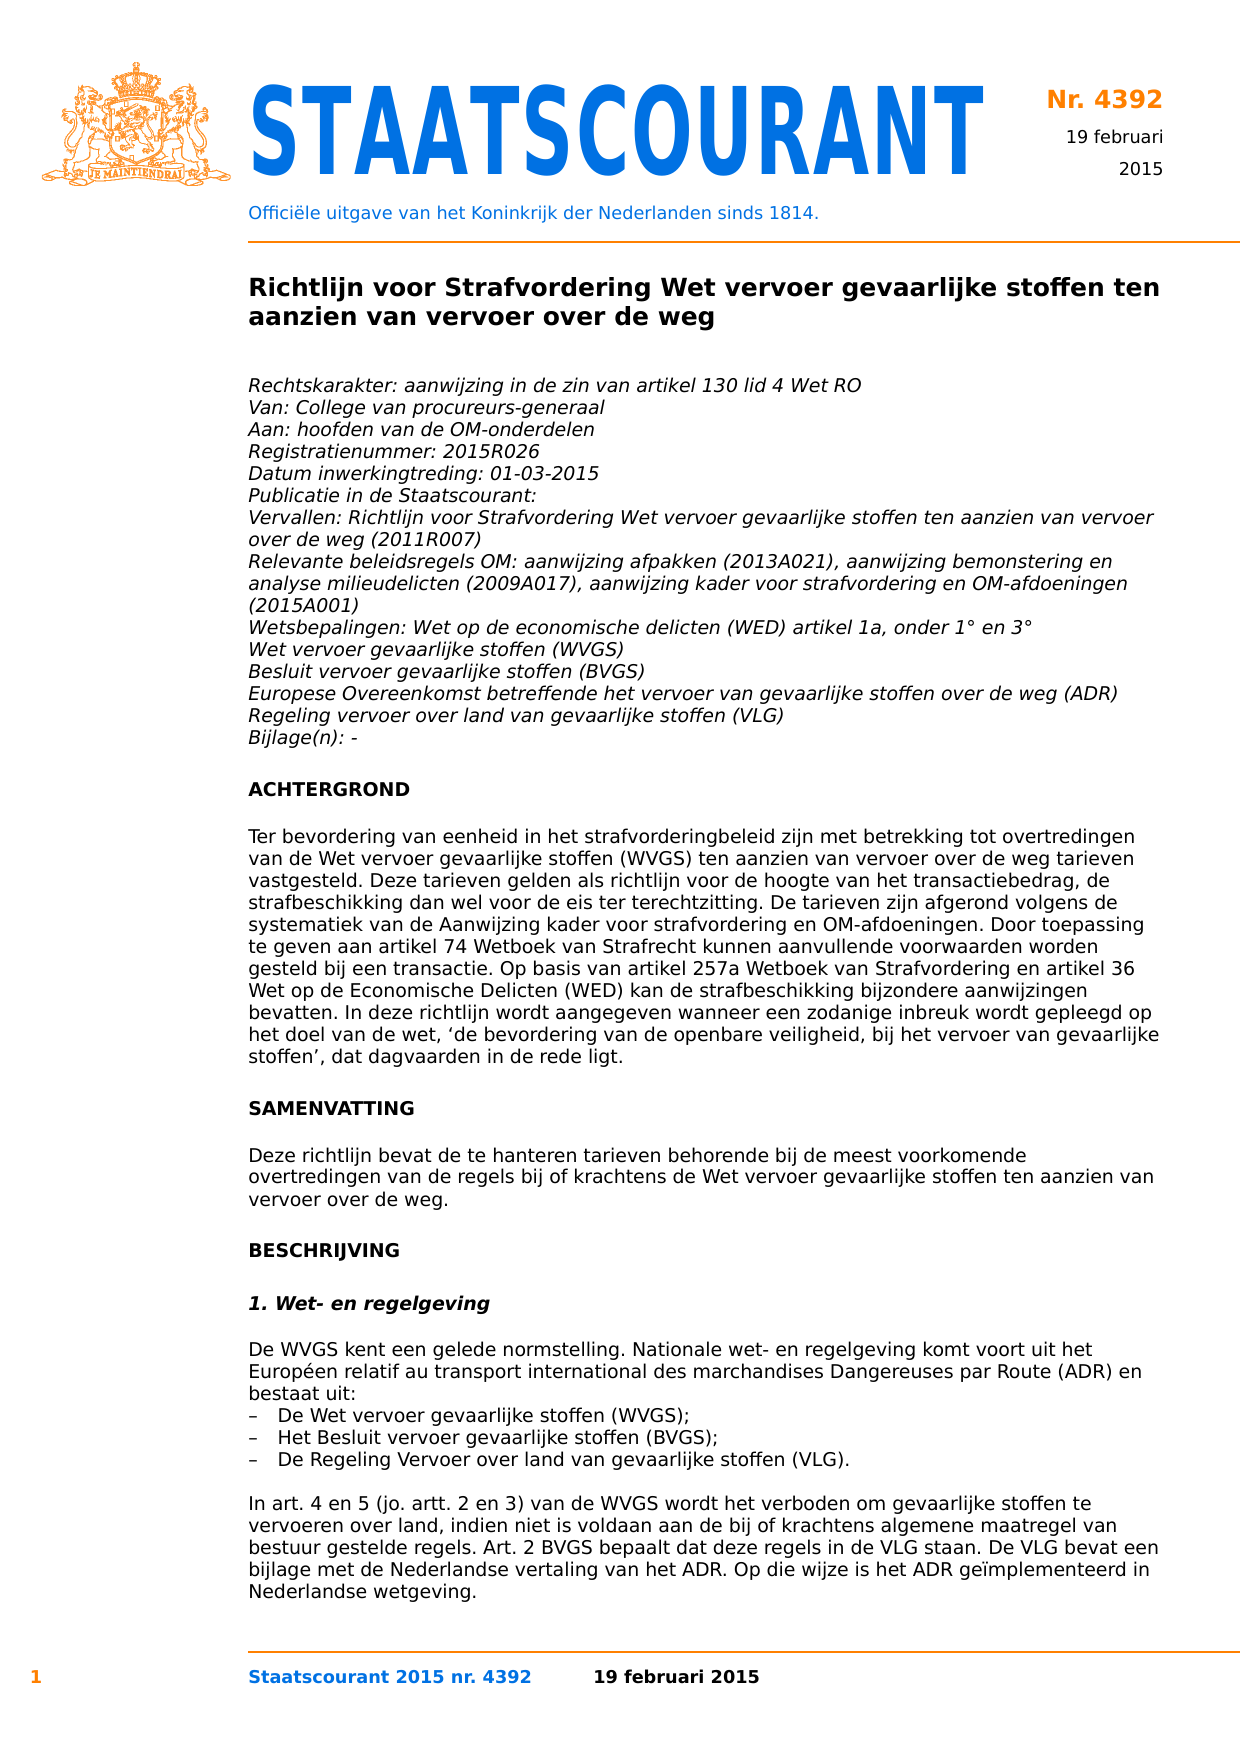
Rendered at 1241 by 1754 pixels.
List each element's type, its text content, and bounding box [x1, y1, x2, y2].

text Registratienummer: 2015R026 [248, 441, 1163, 463]
text Europese Overeenkomst betreffende het vervoer van gevaarlijke stoffen over de weg (ADR) [248, 683, 1163, 705]
table_cell 19 februari [998, 121, 1240, 153]
text Van: College van procureurs-generaal [248, 397, 1163, 419]
subtitle 1. Wet- en regelgeving [248, 1292, 1163, 1314]
table_header Nr. 4392 [998, 62, 1240, 121]
text Publicatie in de Staatscourant: [248, 485, 1163, 507]
text Bijlage(n): - [248, 727, 1163, 749]
subtitle BESCHRIJVING [248, 1240, 1163, 1262]
text Rechtskarakter: aanwijzing in de zin van artikel 130 lid 4 Wet RO [248, 375, 1163, 397]
text Ter bevordering van eenheid in het strafvorderingbeleid zijn met betrekking tot overtredingen van de Wet vervoer gevaarlijke stoffen (WVGS) ten aanzien van vervoer over de weg tarieven vastgesteld. Deze tarieven gelden als richtlijn voor de hoogte van het transactiebedrag, de strafbeschikking dan wel voor de eis ter terechtzitting. De tarieven zijn afgerond volgens de systematiek van de Aanwijzing kader voor strafvordering en OM-afdoeningen. Door toepassing te geven aan artikel 74 Wetboek van Strafrecht kunnen aanvullende voorwaarden worden gesteld bij een transactie. Op basis van artikel 257a Wetboek van Strafvordering en artikel 36 Wet op de Economische Delicten (WED) kan de strafbeschikking bijzondere aanwijzingen bevatten. In deze richtlijn wordt aangegeven wanneer een zodanige inbreuk wordt gepleegd op het doel van de wet, ‘de bevordering van de openbare veiligheid, bij het vervoer van gevaarlijke stoffen’, dat dagvaarden in de rede ligt. [248, 826, 1163, 1067]
text – Het Besluit vervoer gevaarlijke stoffen (BVGS); [248, 1427, 1163, 1449]
text De WVGS kent een gelede normstelling. Nationale wet- en regelgeving komt voort uit het Européen relatif au transport international des marchandises Dangereuses par Route (ADR) en bestaat uit: [248, 1339, 1163, 1405]
text – De Wet vervoer gevaarlijke stoffen (WVGS); [248, 1405, 1163, 1427]
text Datum inwerkingtreding: 01-03-2015 [248, 463, 1163, 485]
picture [41, 62, 231, 186]
text Vervallen: Richtlijn voor Strafvordering Wet vervoer gevaarlijke stoffen ten aanzien van vervoer over de weg (2011R007) [248, 507, 1163, 551]
text Relevante beleidsregels OM: aanwijzing afpakken (2013A021), aanwijzing bemonstering en analyse milieudelicten (2009A017), aanwijzing kader voor strafvordering en OM-afdoeningen (2015A001) [248, 551, 1163, 617]
table_header STAATSCOURANT [248, 62, 998, 203]
text Wetsbepalingen: Wet op de economische delicten (WED) artikel 1a, onder 1° en 3° [248, 617, 1163, 639]
text Wet vervoer gevaarlijke stoffen (WVGS) [248, 639, 1163, 661]
table_header [25, 62, 248, 241]
text Regeling vervoer over land van gevaarlijke stoffen (VLG) [248, 705, 1163, 727]
subtitle ACHTERGROND [248, 779, 1163, 801]
subtitle SAMENVATTING [248, 1097, 1163, 1119]
text Deze richtlijn bevat de te hanteren tarieven behorende bij de meest voorkomende overtredingen van de regels bij of krachtens de Wet vervoer gevaarlijke stoffen ten aanzien van vervoer over de weg. [248, 1144, 1163, 1210]
text – De Regeling Vervoer over land van gevaarlijke stoffen (VLG). [248, 1449, 1163, 1471]
text Besluit vervoer gevaarlijke stoffen (BVGS) [248, 661, 1163, 683]
table_cell Officiële uitgave van het Koninkrijk der Nederlanden sinds 1814. [248, 203, 1240, 241]
table_cell 2015 [998, 153, 1240, 203]
text In art. 4 en 5 (jo. artt. 2 en 3) van de WVGS wordt het verboden om gevaarlijke stoffen te vervoeren over land, indien niet is voldaan aan de bij of krachtens algemene maatregel van bestuur gestelde regels. Art. 2 BVGS bepaalt dat deze regels in de VLG staan. De VLG bevat een bijlage met de Nederlandse vertaling van het ADR. Op die wijze is het ADR geïmplementeerd in Nederlandse wetgeving. [248, 1493, 1163, 1603]
subtitle Richtlijn voor Strafvordering Wet vervoer gevaarlijke stoffen ten aanzien van vervoer over de weg [248, 273, 1163, 331]
text Aan: hoofden van de OM-onderdelen [248, 419, 1163, 441]
